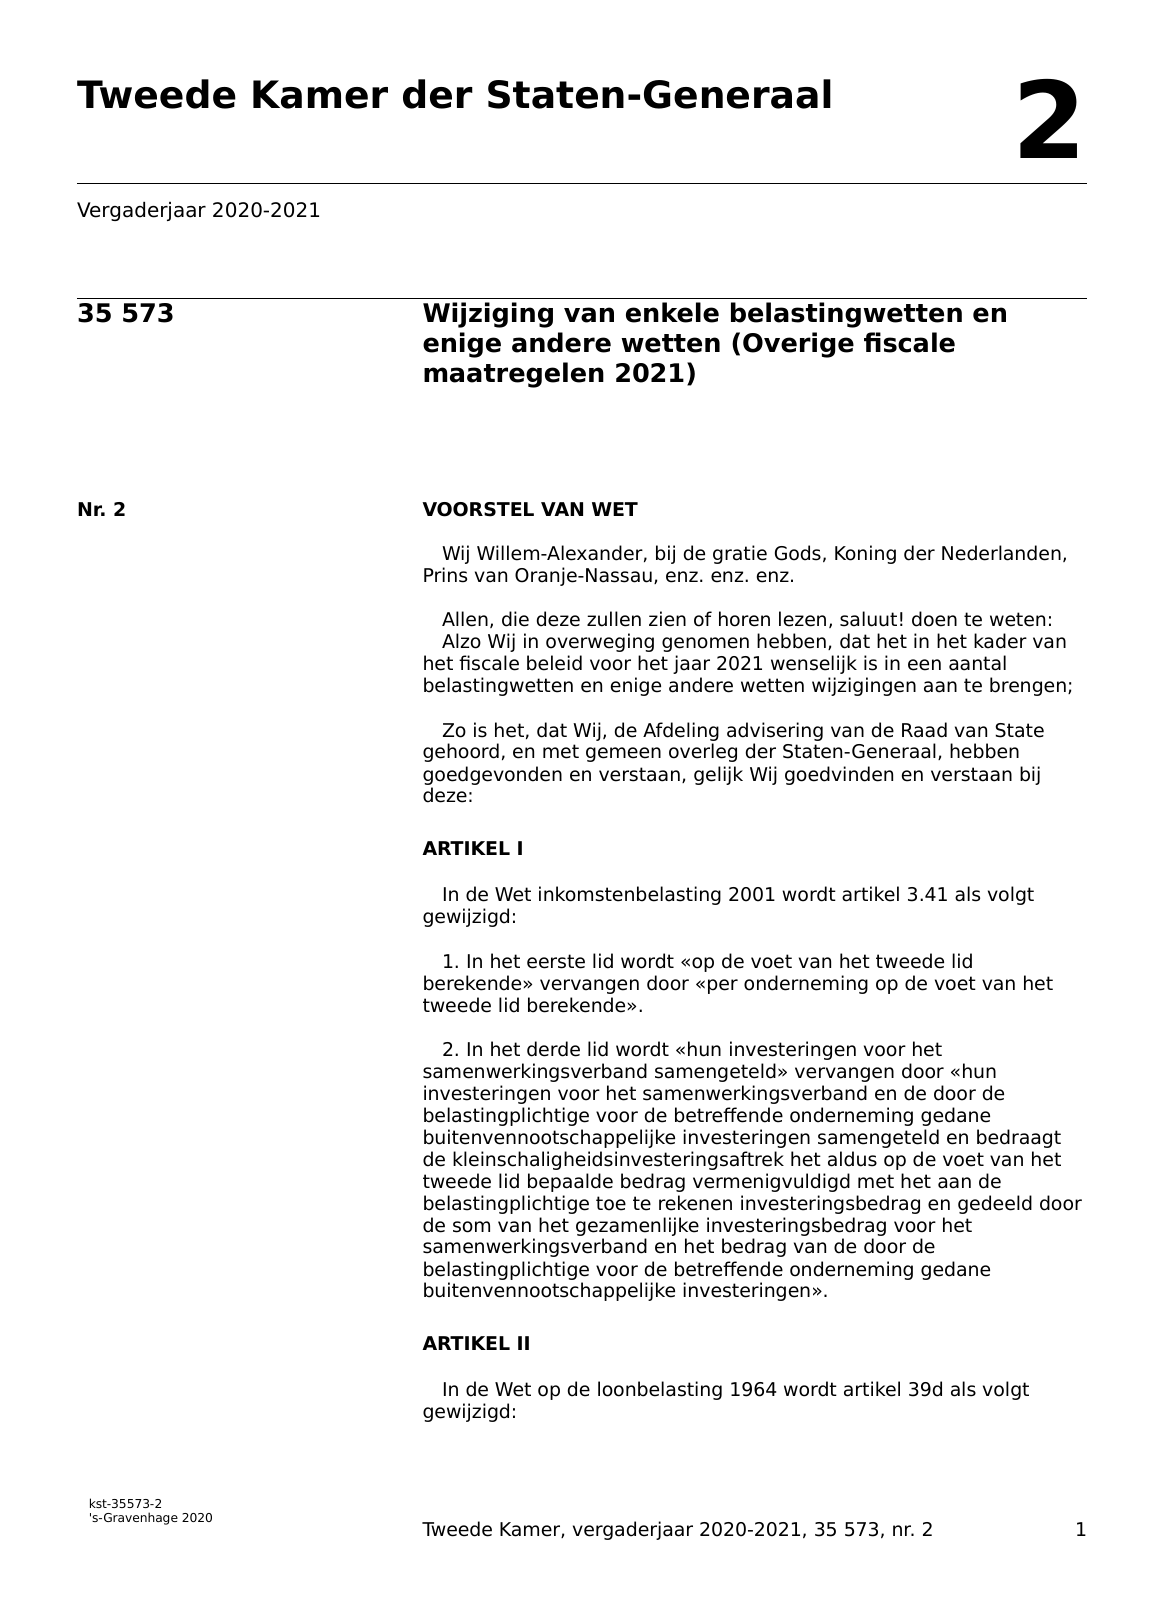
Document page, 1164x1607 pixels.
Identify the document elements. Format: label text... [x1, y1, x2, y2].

table_header Tweede Kamer der Staten-Generaal [77, 59, 886, 183]
text Wij Willem-Alexander, bij de gratie Gods, Koning der Nederlanden, Prins van Oranje-Nassau, enz. enz. enz. [422, 543, 1087, 587]
text In de Wet inkomstenbelasting 2001 wordt artikel 3.41 als volgt gewijzigd: [422, 884, 1087, 928]
subtitle 35 573 Wijziging van enkele belastingwetten en enige andere wetten (Overige fiscale maatregelen 2021) [77, 299, 1087, 388]
subtitle Nr. 2 VOORSTEL VAN WET [77, 499, 1087, 521]
text 2. In het derde lid wordt «hun investeringen voor het samenwerkingsverband samengeteld» vervangen door «hun investeringen voor het samenwerkingsverband en de door de belastingplichtige voor de betreffende onderneming gedane buitenvennootschappelijke investeringen samengeteld en bedraagt de kleinschaligheidsinvesteringsaftrek het aldus op de voet van het tweede lid bepaalde bedrag vermenigvuldigd met het aan de belastingplichtige toe te rekenen investeringsbedrag en gedeeld door de som van het gezamenlijke investeringsbedrag voor het samenwerkingsverband en het bedrag van de door de belastingplichtige voor de betreffende onderneming gedane buitenvennootschappelijke investeringen». [422, 1039, 1087, 1302]
table_header 2 [886, 59, 1087, 183]
text Zo is het, dat Wij, de Afdeling advisering van de Raad van State gehoord, en met gemeen overleg der Staten-Generaal, hebben goedgevonden en verstaan, gelijk Wij goedvinden en verstaan bij deze: [422, 719, 1087, 807]
text Allen, die deze zullen zien of horen lezen, saluut! doen te weten: [422, 609, 1087, 631]
text 1. In het eerste lid wordt «op de voet van het tweede lid berekende» vervangen door «per onderneming op de voet van het tweede lid berekende». [422, 951, 1087, 1016]
text 's-Gravenhage 2020 [88, 1511, 323, 1525]
text Alzo Wij in overweging genomen hebben, dat het in het kader van het fiscale beleid voor het jaar 2021 wenselijk is in een aantal belastingwetten en enige andere wetten wijzigingen aan te brengen; [422, 631, 1087, 697]
text In de Wet op de loonbelasting 1964 wordt artikel 39d als volgt gewijzigd: [422, 1379, 1087, 1423]
text kst-35573-2 [88, 1497, 323, 1511]
subtitle ARTIKEL I [422, 837, 1087, 859]
table_cell Vergaderjaar 2020-2021 [77, 184, 1087, 298]
subtitle ARTIKEL II [422, 1332, 1087, 1354]
